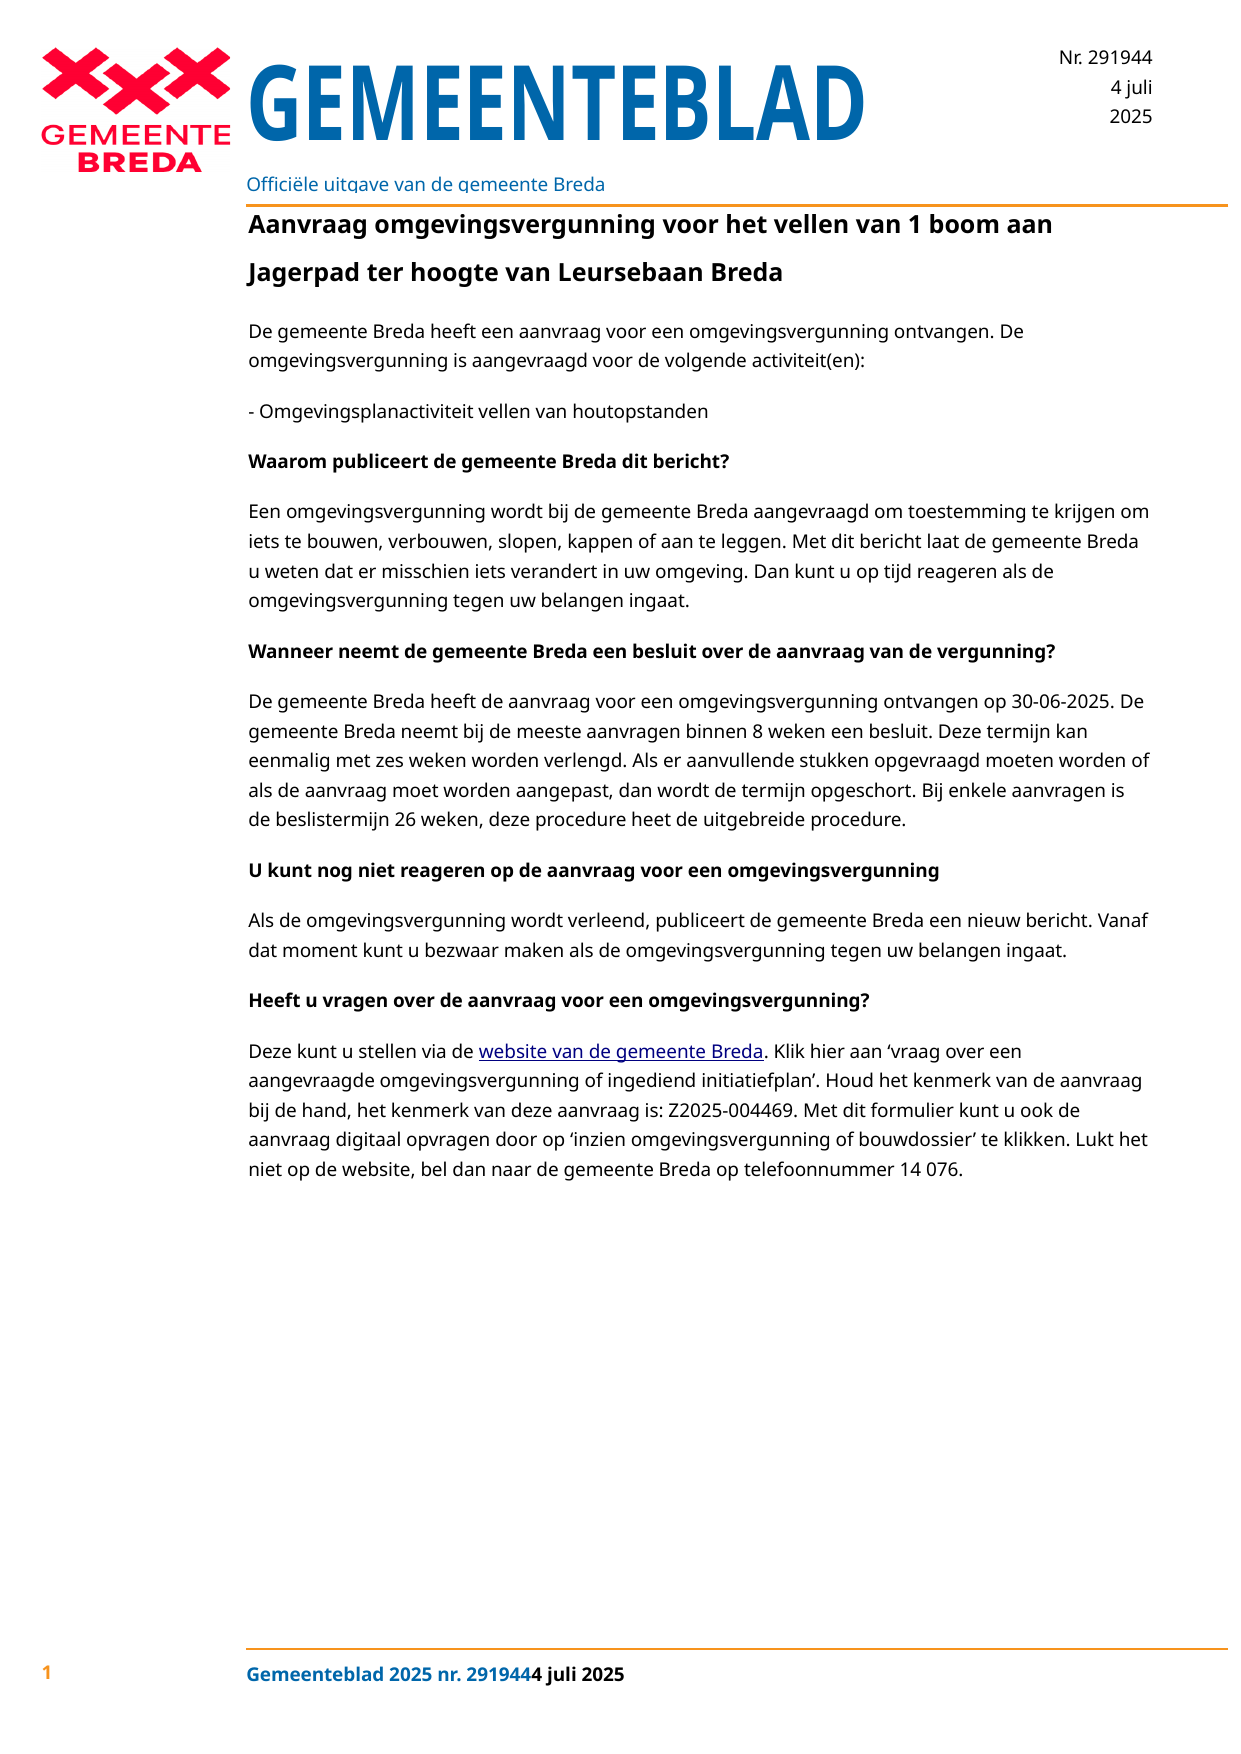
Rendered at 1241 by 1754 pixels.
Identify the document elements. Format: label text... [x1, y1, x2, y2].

text Waarom publiceert de gemeente Breda dit bericht? [248, 448, 1152, 474]
text Een omgevingsvergunning wordt bij de gemeente Breda aangevraagd om toestemming te krijgen om iets te bouwen, verbouwen, slopen, kappen of aan te leggen. Met dit bericht laat de gemeente Breda u weten dat er misschien iets verandert in uw omgeving. Dan kunt u op tijd reageren als de omgevingsvergunning tegen uw belangen ingaat. [248, 499, 1152, 613]
text De gemeente Breda heeft een aanvraag voor een omgevingsvergunning ontvangen. De omgevingsvergunning is aangevraagd voor de volgende activiteit(en): [248, 318, 1152, 373]
text Deze kunt u stellen via de website van de gemeente Breda. Klik hier aan ‘vraag over een aangevraagde omgevingsvergunning of ingediend initiatiefplan’. Houd het kenmerk van de aanvraag bij de hand, het kenmerk van deze aanvraag is: Z2025-004469. Met dit formulier kunt u ook de aanvraag digitaal opvragen door op ‘inzien omgevingsvergunning of bouwdossier’ te klikken. Lukt het niet op de website, bel dan naar de gemeente Breda op telefoonnummer 14 076. [248, 1038, 1152, 1182]
text - Omgevingsplanactiviteit vellen van houtopstanden [248, 398, 1152, 424]
text De gemeente Breda heeft de aanvraag voor een omgevingsvergunning ontvangen op 30-06-2025. De gemeente Breda neemt bij de meeste aanvragen binnen 8 weken een besluit. Deze termijn kan eenmalig met zes weken worden verlengd. Als er aanvullende stukken opgevraagd moeten worden of als de aanvraag moet worden aangepast, dan wordt de termijn opgeschort. Bij enkele aanvragen is de beslistermijn 26 weken, deze procedure heet de uitgebreide procedure. [248, 688, 1152, 832]
text Heeft u vragen over de aanvraag voor een omgevingsvergunning? [248, 987, 1152, 1013]
text Aanvraag omgevingsvergunning voor het vellen van 1 boom aan Jagerpad ter hoogte van Leursebaan Breda [248, 207, 1152, 288]
text Wanneer neemt de gemeente Breda een besluit over de aanvraag van de vergunning? [248, 638, 1152, 664]
text U kunt nog niet reageren op de aanvraag voor een omgevingsvergunning [248, 857, 1152, 883]
text Als de omgevingsvergunning wordt verleend, publiceert de gemeente Breda een nieuw bericht. Vanaf dat moment kunt u bezwaar maken als de omgevingsvergunning tegen uw belangen ingaat. [248, 907, 1152, 963]
picture [41, 47, 231, 172]
